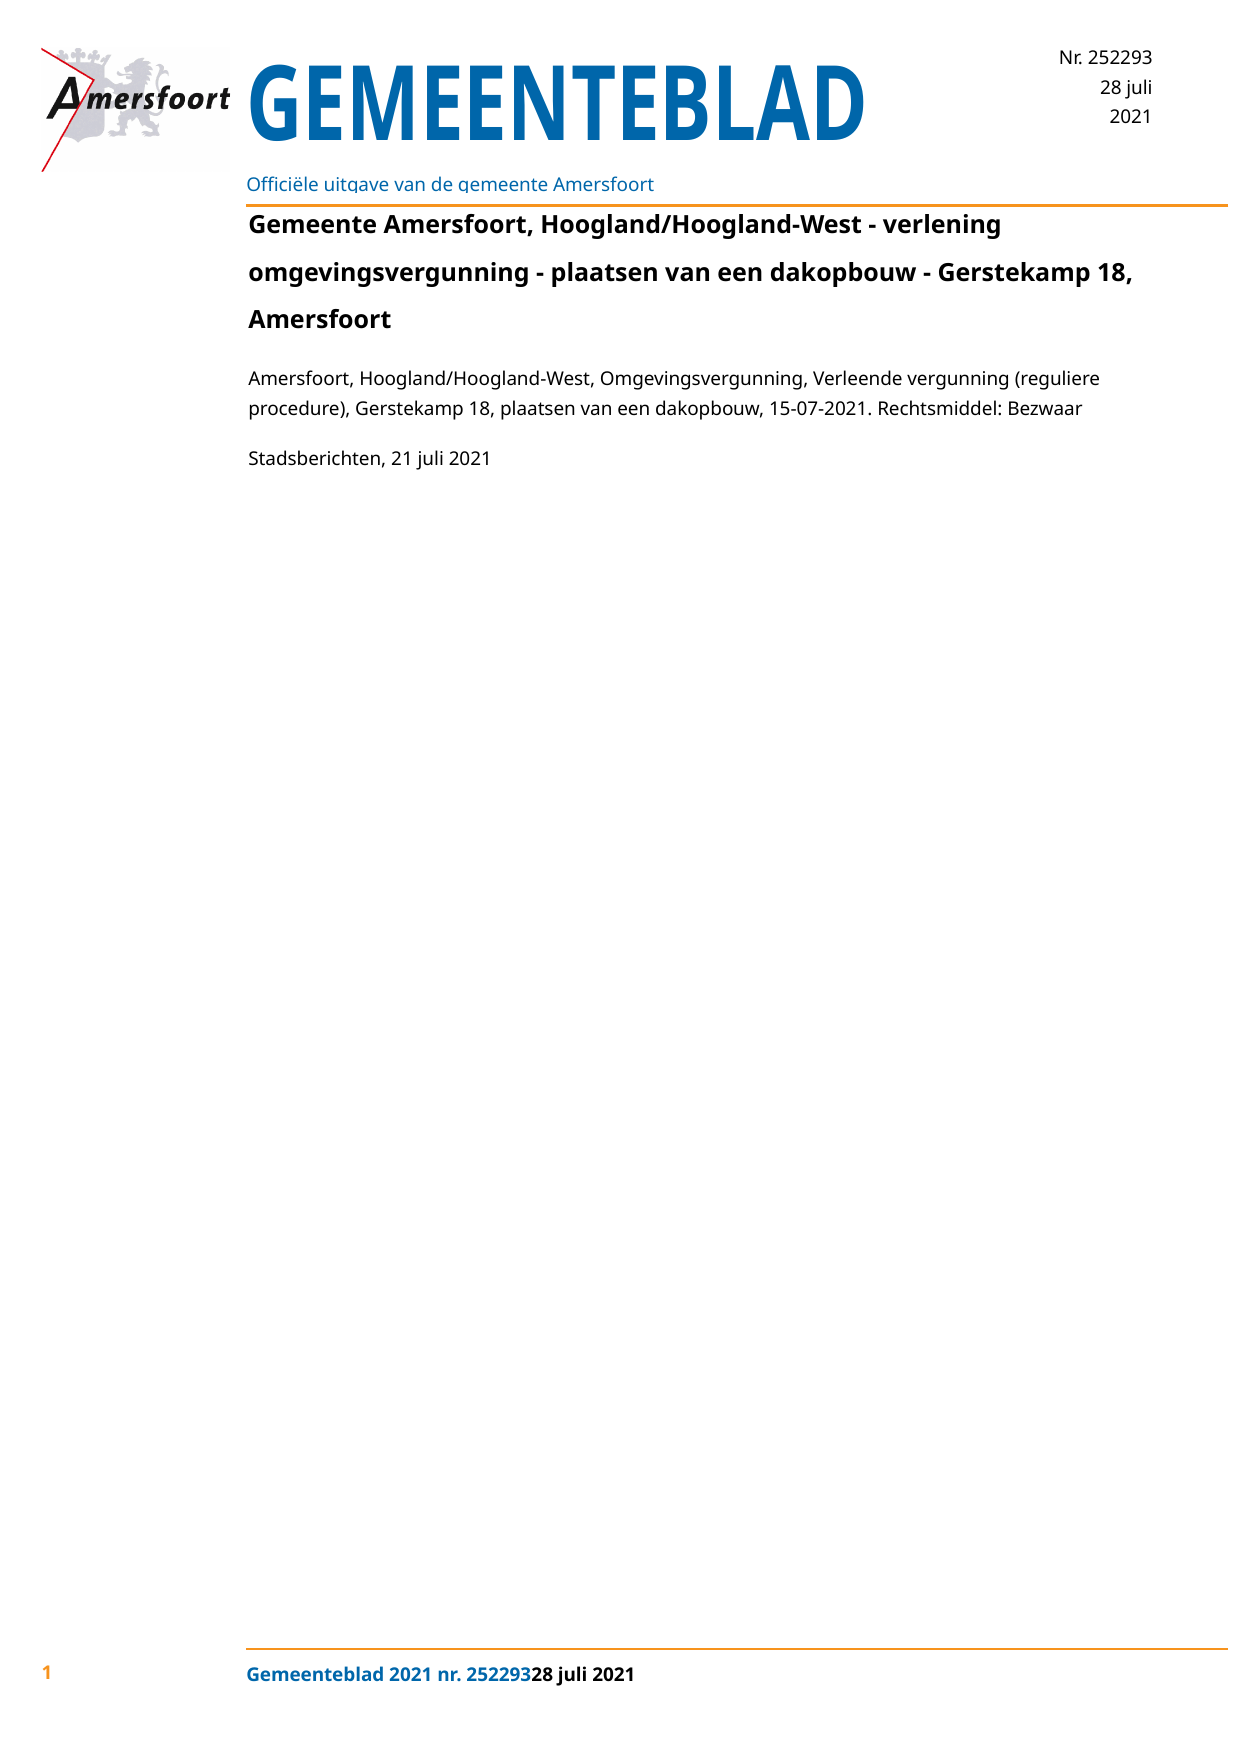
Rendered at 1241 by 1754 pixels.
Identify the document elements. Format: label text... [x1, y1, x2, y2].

picture [41, 47, 231, 172]
text Stadsberichten, 21 juli 2021 [248, 446, 1152, 471]
text Amersfoort, Hoogland/Hoogland-West, Omgevingsvergunning, Verleende vergunning (reguliere procedure), Gerstekamp 18, plaatsen van een dakopbouw, 15-07-2021. Rechtsmiddel: Bezwaar [248, 366, 1152, 421]
text Gemeente Amersfoort, Hoogland/Hoogland-West - verlening omgevingsvergunning - plaatsen van een dakopbouw - Gerstekamp 18, Amersfoort [248, 207, 1152, 336]
